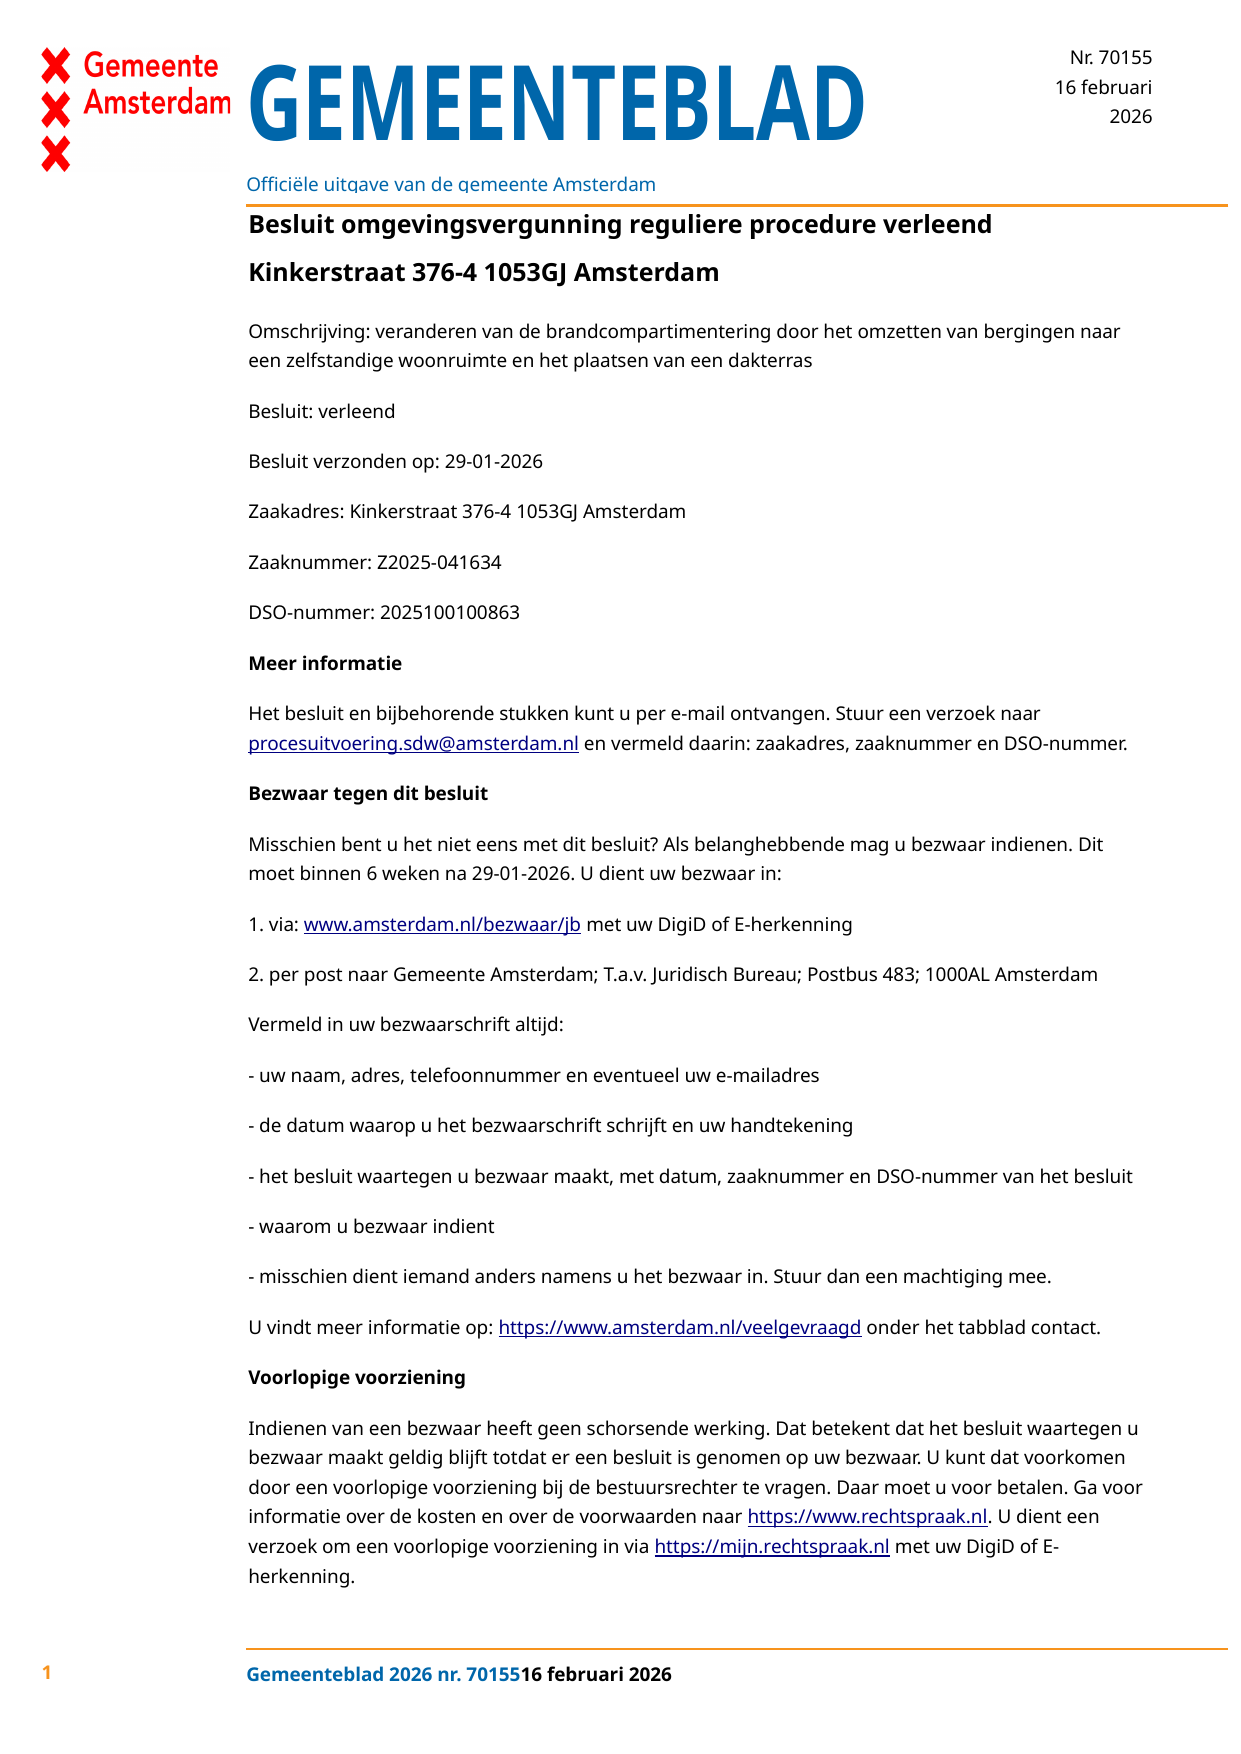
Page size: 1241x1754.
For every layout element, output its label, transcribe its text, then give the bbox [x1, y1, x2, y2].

text 2. per post naar Gemeente Amsterdam; T.a.v. Juridisch Bureau; Postbus 483; 1000AL Amsterdam [248, 961, 1152, 987]
picture [41, 47, 231, 172]
text Voorlopige voorziening [248, 1364, 1152, 1390]
text Het besluit en bijbehorende stukken kunt u per e-mail ontvangen. Stuur een verzoek naar procesuitvoering.sdw@amsterdam.nl en vermeld daarin: zaakadres, zaaknummer en DSO-nummer. [248, 700, 1152, 756]
text Bezwaar tegen dit besluit [248, 780, 1152, 806]
text Vermeld in uw bezwaarschrift altijd: [248, 1012, 1152, 1037]
text Indienen van een bezwaar heeft geen schorsende werking. Dat betekent dat het besluit waartegen u bezwaar maakt geldig blijft totdat er een besluit is genomen op uw bezwaar. U kunt dat voorkomen door een voorlopige voorziening bij de bestuursrechter te vragen. Daar moet u voor betalen. Ga voor informatie over de kosten en over de voorwaarden naar https://www.rechtspraak.nl. U dient een verzoek om een voorlopige voorziening in via https://mijn.rechtspraak.nl met uw DigiD of E-herkenning. [248, 1415, 1152, 1589]
text Besluit: verleend [248, 398, 1152, 424]
text - het besluit waartegen u bezwaar maakt, met datum, zaaknummer en DSO-nummer van het besluit [248, 1163, 1152, 1189]
text Besluit omgevingsvergunning reguliere procedure verleend Kinkerstraat 376-4 1053GJ Amsterdam [248, 207, 1152, 288]
text - de datum waarop u het bezwaarschrift schrijft en uw handtekening [248, 1112, 1152, 1138]
text - misschien dient iemand anders namens u het bezwaar in. Stuur dan een machtiging mee. [248, 1264, 1152, 1289]
text Zaakadres: Kinkerstraat 376-4 1053GJ Amsterdam [248, 499, 1152, 524]
text Omschrijving: veranderen van de brandcompartimentering door het omzetten van bergingen naar een zelfstandige woonruimte en het plaatsen van een dakterras [248, 318, 1152, 373]
text Zaaknummer: Z2025-041634 [248, 549, 1152, 575]
text - uw naam, adres, telefoonnummer en eventueel uw e-mailadres [248, 1062, 1152, 1088]
text - waarom u bezwaar indient [248, 1213, 1152, 1239]
text Misschien bent u het niet eens met dit besluit? Als belanghebbende mag u bezwaar indienen. Dit moet binnen 6 weken na 29-01-2026. U dient uw bezwaar in: [248, 831, 1152, 886]
text Besluit verzonden op: 29-01-2026 [248, 448, 1152, 474]
text DSO-nummer: 2025100100863 [248, 599, 1152, 625]
text U vindt meer informatie op: https://www.amsterdam.nl/veelgevraagd onder het tabblad contact. [248, 1314, 1152, 1340]
text 1. via: www.amsterdam.nl/bezwaar/jb met uw DigiD of E-herkenning [248, 911, 1152, 937]
text Meer informatie [248, 650, 1152, 676]
